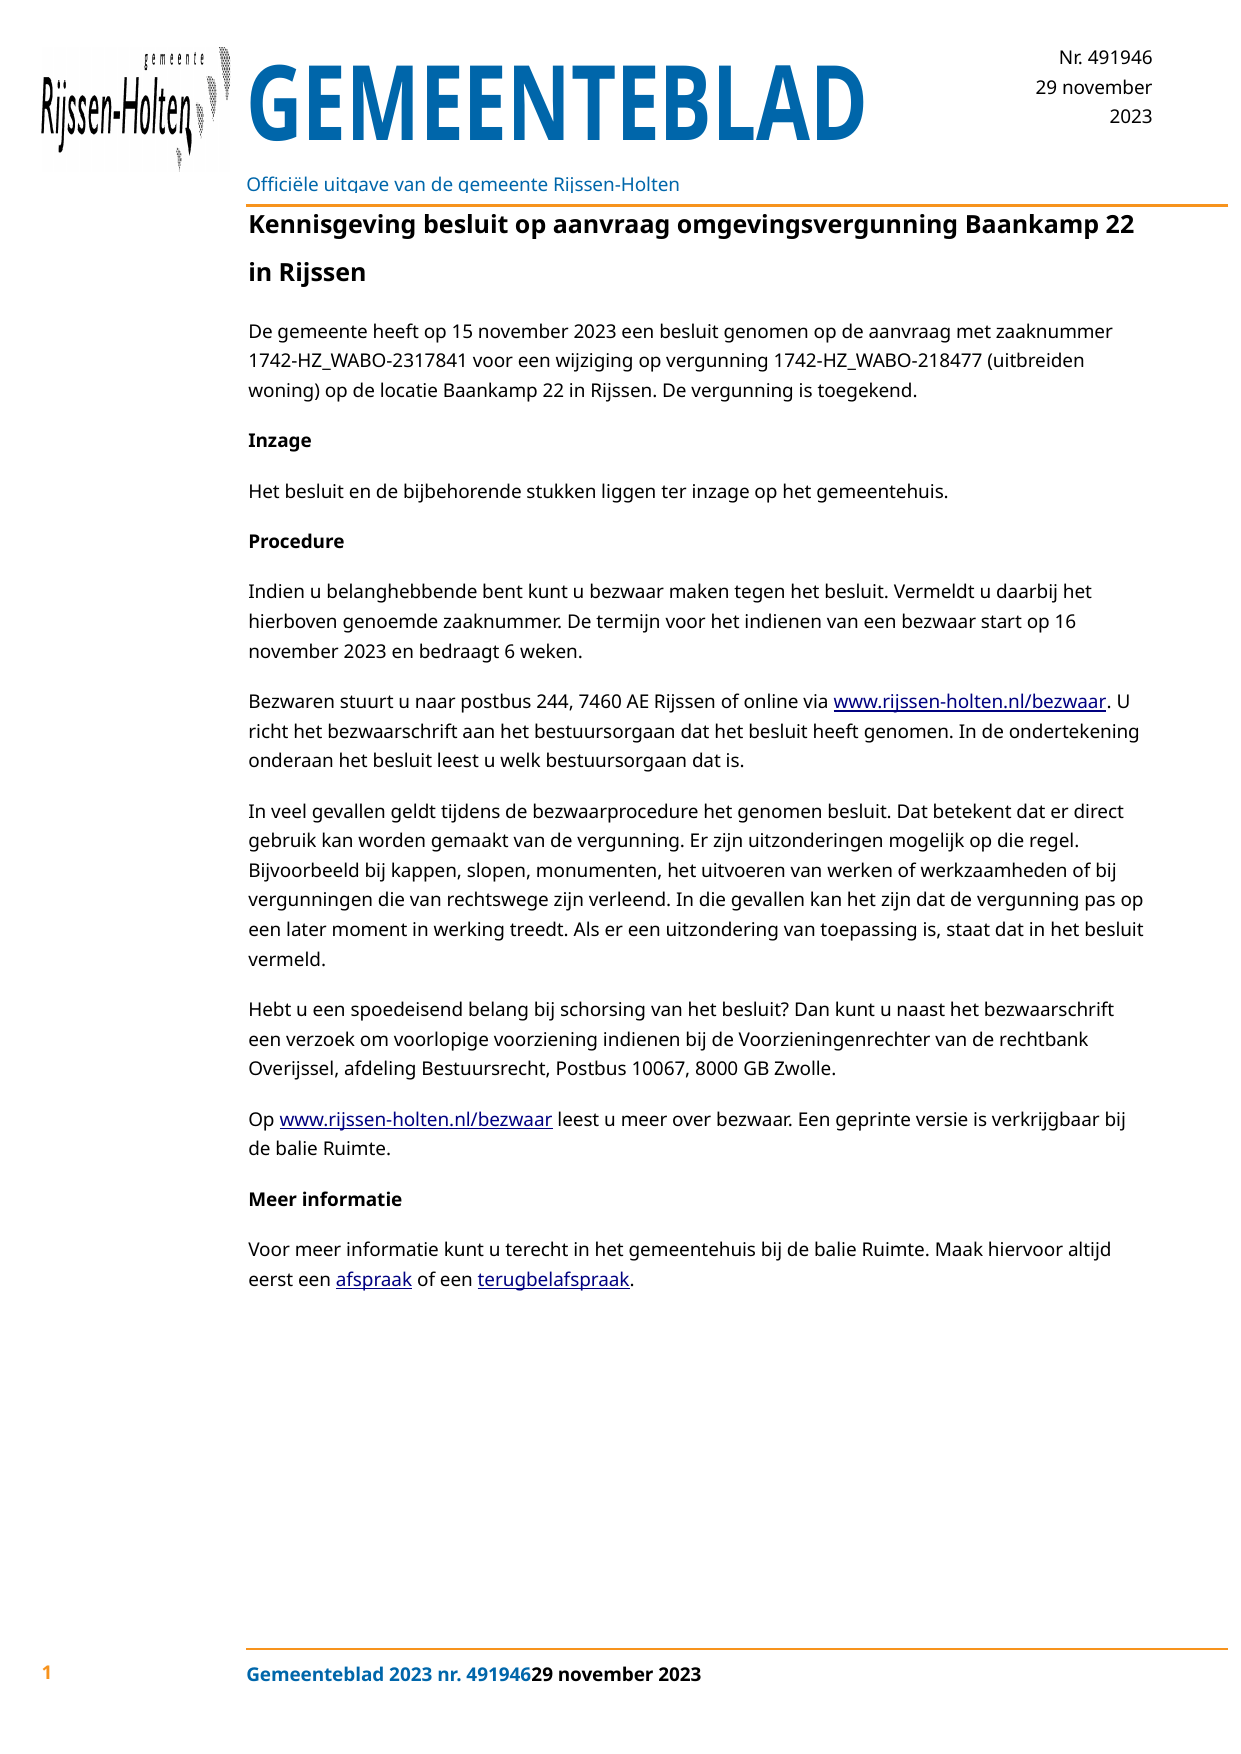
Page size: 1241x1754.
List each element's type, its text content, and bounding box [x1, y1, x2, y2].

text Kennisgeving besluit op aanvraag omgevingsvergunning Baankamp 22 in Rijssen [248, 207, 1152, 288]
text Het besluit en de bijbehorende stukken liggen ter inzage op het gemeentehuis. [248, 478, 1152, 504]
text In veel gevallen geldt tijdens de bezwaarprocedure het genomen besluit. Dat betekent dat er direct gebruik kan worden gemaakt van de vergunning. Er zijn uitzonderingen mogelijk op die regel. Bijvoorbeeld bij kappen, slopen, monumenten, het uitvoeren van werken of werkzaamheden of bij vergunningen die van rechtswege zijn verleend. In die gevallen kan het zijn dat de vergunning pas op een later moment in werking treedt. Als er een uitzondering van toepassing is, staat dat in het besluit vermeld. [248, 798, 1152, 972]
picture [41, 47, 231, 172]
text Hebt u een spoedeisend belang bij schorsing van het besluit? Dan kunt u naast het bezwaarschrift een verzoek om voorlopige voorziening indienen bij de Voorzieningenrechter van de rechtbank Overijssel, afdeling Bestuursrecht, Postbus 10067, 8000 GB Zwolle. [248, 996, 1152, 1081]
text Meer informatie [248, 1186, 1152, 1212]
text Inzage [248, 427, 1152, 453]
text Voor meer informatie kunt u terecht in het gemeentehuis bij de balie Ruimte. Maak hiervoor altijd eerst een afspraak of een terugbelafspraak. [248, 1236, 1152, 1292]
text De gemeente heeft op 15 november 2023 een besluit genomen op de aanvraag met zaaknummer 1742-HZ_WABO-2317841 voor een wijziging op vergunning 1742-HZ_WABO-218477 (uitbreiden woning) op de locatie Baankamp 22 in Rijssen. De vergunning is toegekend. [248, 318, 1152, 403]
text Indien u belanghebbende bent kunt u bezwaar maken tegen het besluit. Vermeldt u daarbij het hierboven genoemde zaaknummer. De termijn voor het indienen van een bezwaar start op 16 november 2023 en bedraagt 6 weken. [248, 579, 1152, 664]
text Procedure [248, 528, 1152, 554]
text Bezwaren stuurt u naar postbus 244, 7460 AE Rijssen of online via www.rijssen-holten.nl/bezwaar. U richt het bezwaarschrift aan het bestuursorgaan dat het besluit heeft genomen. In de ondertekening onderaan het besluit leest u welk bestuursorgaan dat is. [248, 688, 1152, 773]
text Op www.rijssen-holten.nl/bezwaar leest u meer over bezwaar. Een geprinte versie is verkrijgbaar bij de balie Ruimte. [248, 1106, 1152, 1161]
